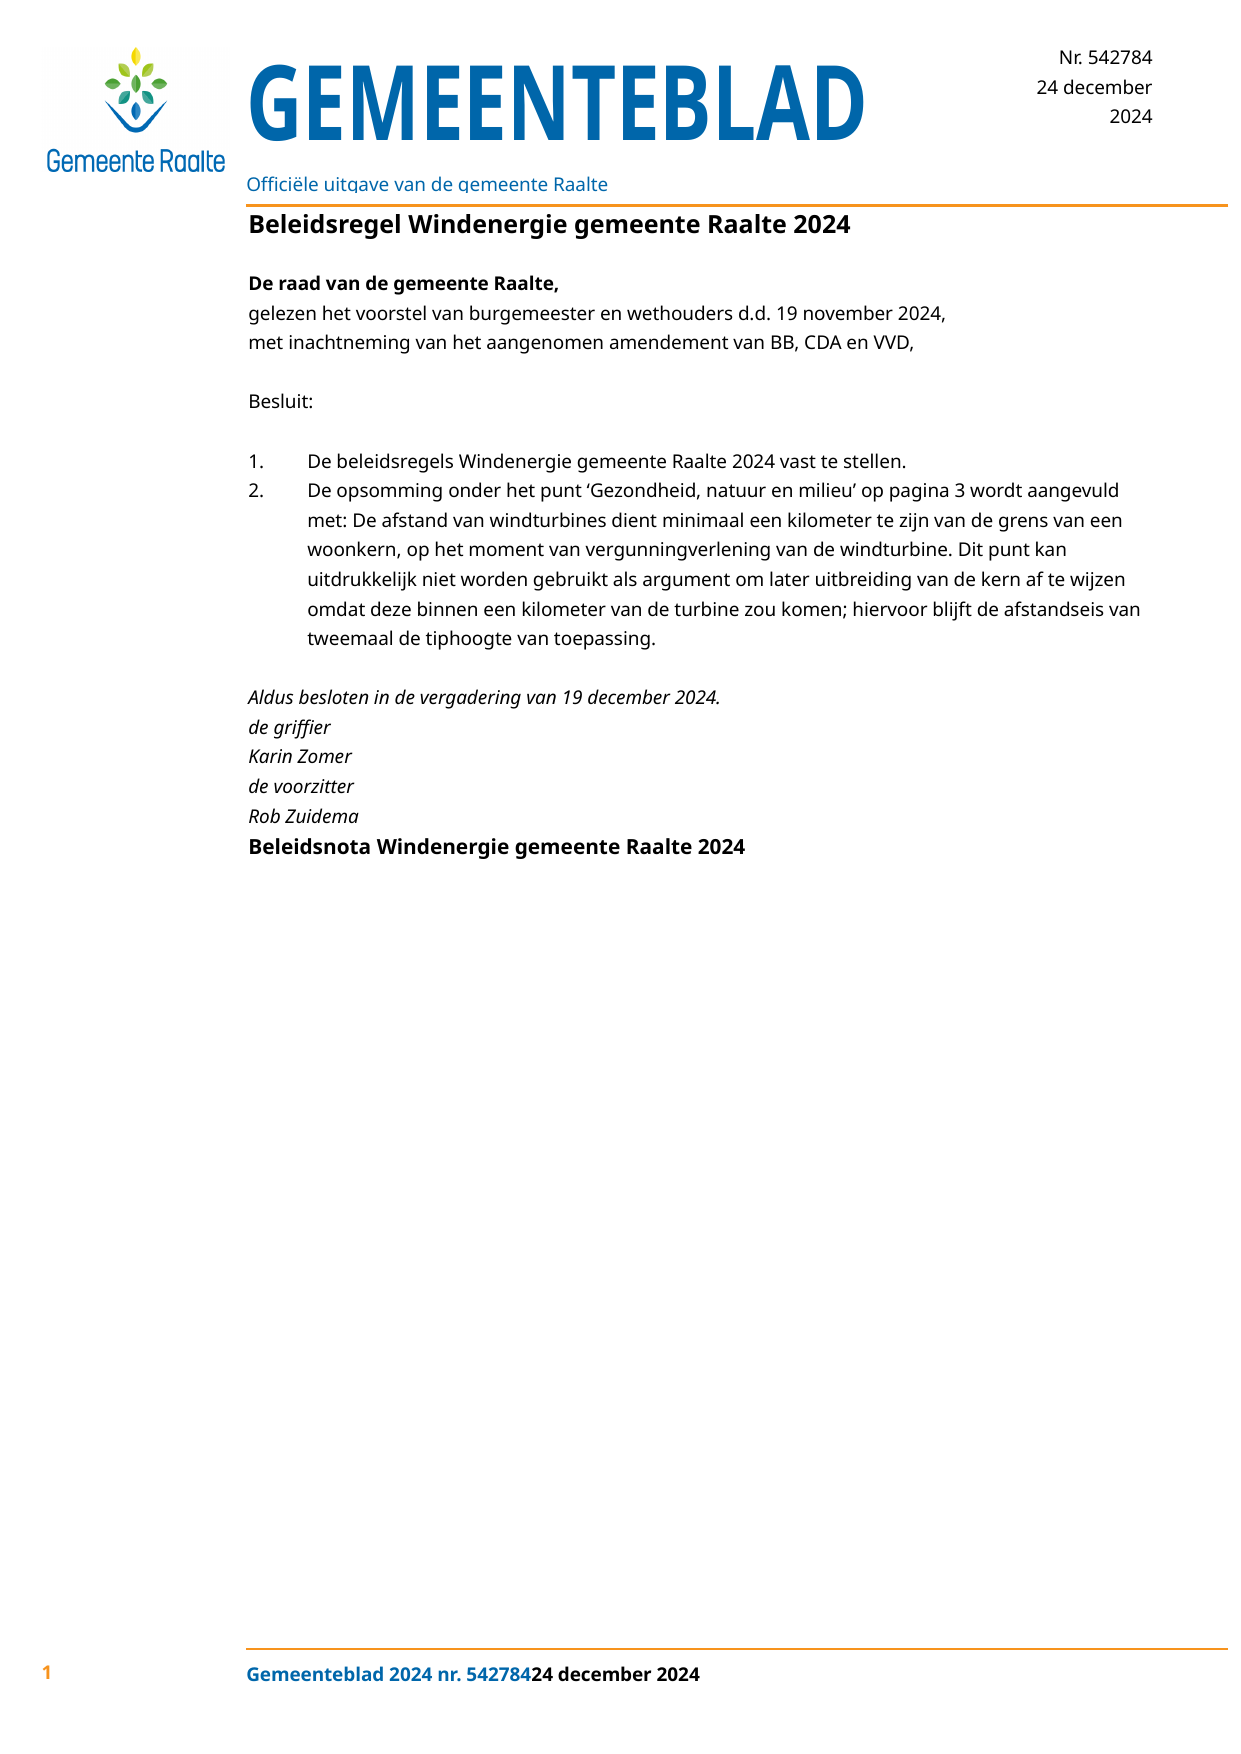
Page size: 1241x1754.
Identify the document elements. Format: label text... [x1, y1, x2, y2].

text met inachtneming van het aangenomen amendement van BB, CDA en VVD, [248, 329, 1152, 355]
picture [41, 47, 231, 172]
text de voorzitter [248, 773, 1152, 799]
list De beleidsregels Windenergie gemeente Raalte 2024 vast te stellen. [248, 448, 1152, 473]
text De raad van de gemeente Raalte, [248, 270, 1152, 296]
text Beleidsnota Windenergie gemeente Raalte 2024 [248, 832, 1152, 861]
list De opsomming onder het punt ‘Gezondheid, natuur en milieu’ op pagina 3 wordt aangevuld met: De afstand van windturbines dient minimaal een kilometer te zijn van de grens van een woonkern, op het moment van vergunningverlening van de windturbine. Dit punt kan uitdrukkelijk niet worden gebruikt als argument om later uitbreiding van de kern af te wijzen omdat deze binnen een kilometer van de turbine zou komen; hiervoor blijft de afstandseis van tweemaal de tiphoogte van toepassing. [248, 477, 1152, 651]
text Aldus besloten in de vergadering van 19 december 2024. [248, 684, 1152, 710]
text Karin Zomer [248, 744, 1152, 769]
text de griffier [248, 714, 1152, 740]
text Besluit: [248, 389, 1152, 414]
text Rob Zuidema [248, 803, 1152, 828]
text Beleidsregel Windenergie gemeente Raalte 2024 [248, 207, 1152, 241]
text gelezen het voorstel van burgemeester en wethouders d.d. 19 november 2024, [248, 300, 1152, 326]
